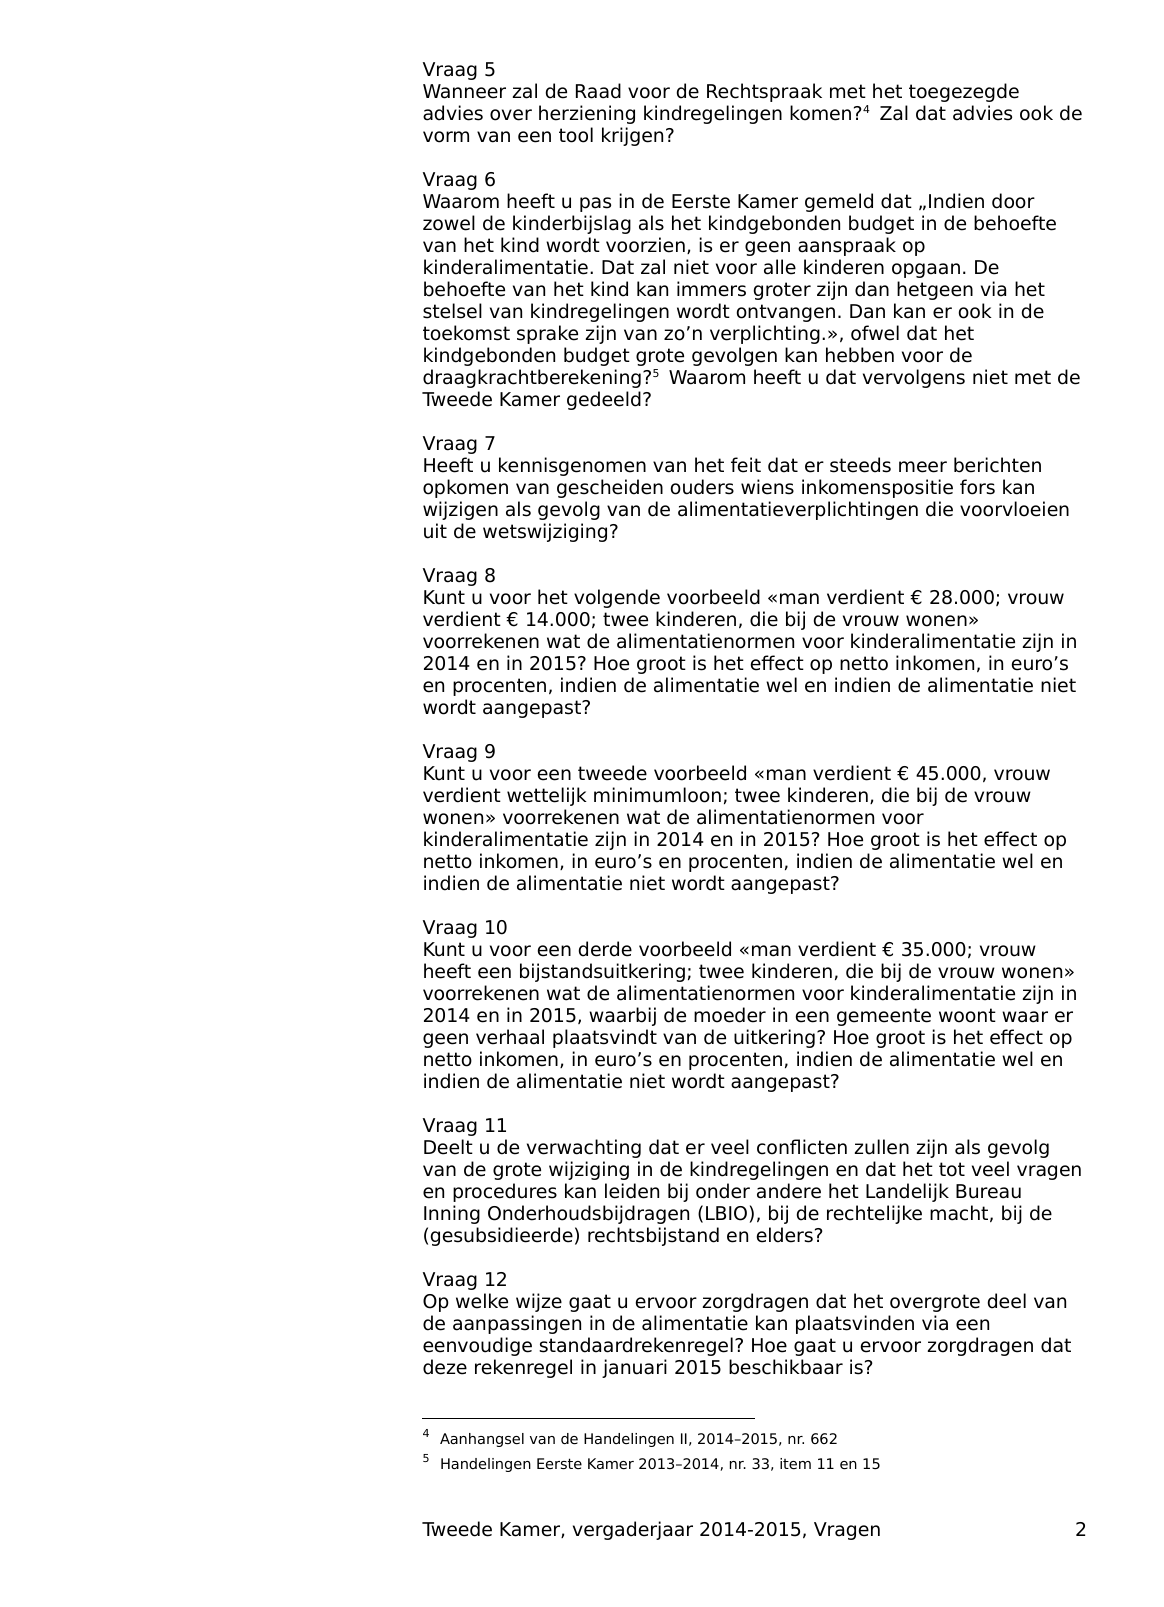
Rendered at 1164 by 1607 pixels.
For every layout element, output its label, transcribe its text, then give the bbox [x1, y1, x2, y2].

text Handelingen Eerste Kamer 2013–2014, nr. 33, item 11 en 15 [422, 1452, 1087, 1474]
text Vraag 9 [422, 741, 1087, 763]
text Vraag 11 [422, 1115, 1087, 1137]
text Waarom heeft u pas in de Eerste Kamer gemeld dat „Indien door zowel de kinderbijslag als het kindgebonden budget in de behoefte van het kind wordt voorzien, is er geen aanspraak op kinderalimentatie. Dat zal niet voor alle kinderen opgaan. De behoefte van het kind kan immers groter zijn dan hetgeen via het stelsel van kindregelingen wordt ontvangen. Dan kan er ook in de toekomst sprake zijn van zo’n verplichting.», ofwel dat het kindgebonden budget grote gevolgen kan hebben voor de draagkrachtberekening? Waarom heeft u dat vervolgens niet met de Tweede Kamer gedeeld? [422, 191, 1087, 411]
text Vraag 7 [422, 433, 1087, 455]
text Kunt u voor een tweede voorbeeld «man verdient € 45.000, vrouw verdient wettelijk minimumloon; twee kinderen, die bij de vrouw wonen» voorrekenen wat de alimentatienormen voor kinderalimentatie zijn in 2014 en in 2015? Hoe groot is het effect op netto inkomen, in euro’s en procenten, indien de alimentatie wel en indien de alimentatie niet wordt aangepast? [422, 763, 1087, 895]
text Op welke wijze gaat u ervoor zorgdragen dat het overgrote deel van de aanpassingen in de alimentatie kan plaatsvinden via een eenvoudige standaardrekenregel? Hoe gaat u ervoor zorgdragen dat deze rekenregel in januari 2015 beschikbaar is? [422, 1291, 1087, 1379]
text Vraag 8 [422, 565, 1087, 587]
text Wanneer zal de Raad voor de Rechtspraak met het toegezegde advies over herziening kindregelingen komen? Zal dat advies ook de vorm van een tool krijgen? [422, 81, 1087, 147]
text Deelt u de verwachting dat er veel conflicten zullen zijn als gevolg van de grote wijziging in de kindregelingen en dat het tot veel vragen en procedures kan leiden bij onder andere het Landelijk Bureau Inning Onderhoudsbijdragen (LBIO), bij de rechtelijke macht, bij de (gesubsidieerde) rechtsbijstand en elders? [422, 1137, 1087, 1247]
text Heeft u kennisgenomen van het feit dat er steeds meer berichten opkomen van gescheiden ouders wiens inkomenspositie fors kan wijzigen als gevolg van de alimentatieverplichtingen die voorvloeien uit de wetswijziging? [422, 455, 1087, 543]
text Vraag 6 [422, 169, 1087, 191]
text Kunt u voor het volgende voorbeeld «man verdient € 28.000; vrouw verdient € 14.000; twee kinderen, die bij de vrouw wonen» voorrekenen wat de alimentatienormen voor kinderalimentatie zijn in 2014 en in 2015? Hoe groot is het effect op netto inkomen, in euro’s en procenten, indien de alimentatie wel en indien de alimentatie niet wordt aangepast? [422, 587, 1087, 719]
text Kunt u voor een derde voorbeeld «man verdient € 35.000; vrouw heeft een bijstandsuitkering; twee kinderen, die bij de vrouw wonen» voorrekenen wat de alimentatienormen voor kinderalimentatie zijn in 2014 en in 2015, waarbij de moeder in een gemeente woont waar er geen verhaal plaatsvindt van de uitkering? Hoe groot is het effect op netto inkomen, in euro’s en procenten, indien de alimentatie wel en indien de alimentatie niet wordt aangepast? [422, 939, 1087, 1093]
text Vraag 10 [422, 917, 1087, 939]
text Aanhangsel van de Handelingen II, 2014–2015, nr. 662 [422, 1427, 1087, 1449]
text Vraag 12 [422, 1269, 1087, 1291]
text Vraag 5 [422, 59, 1087, 81]
